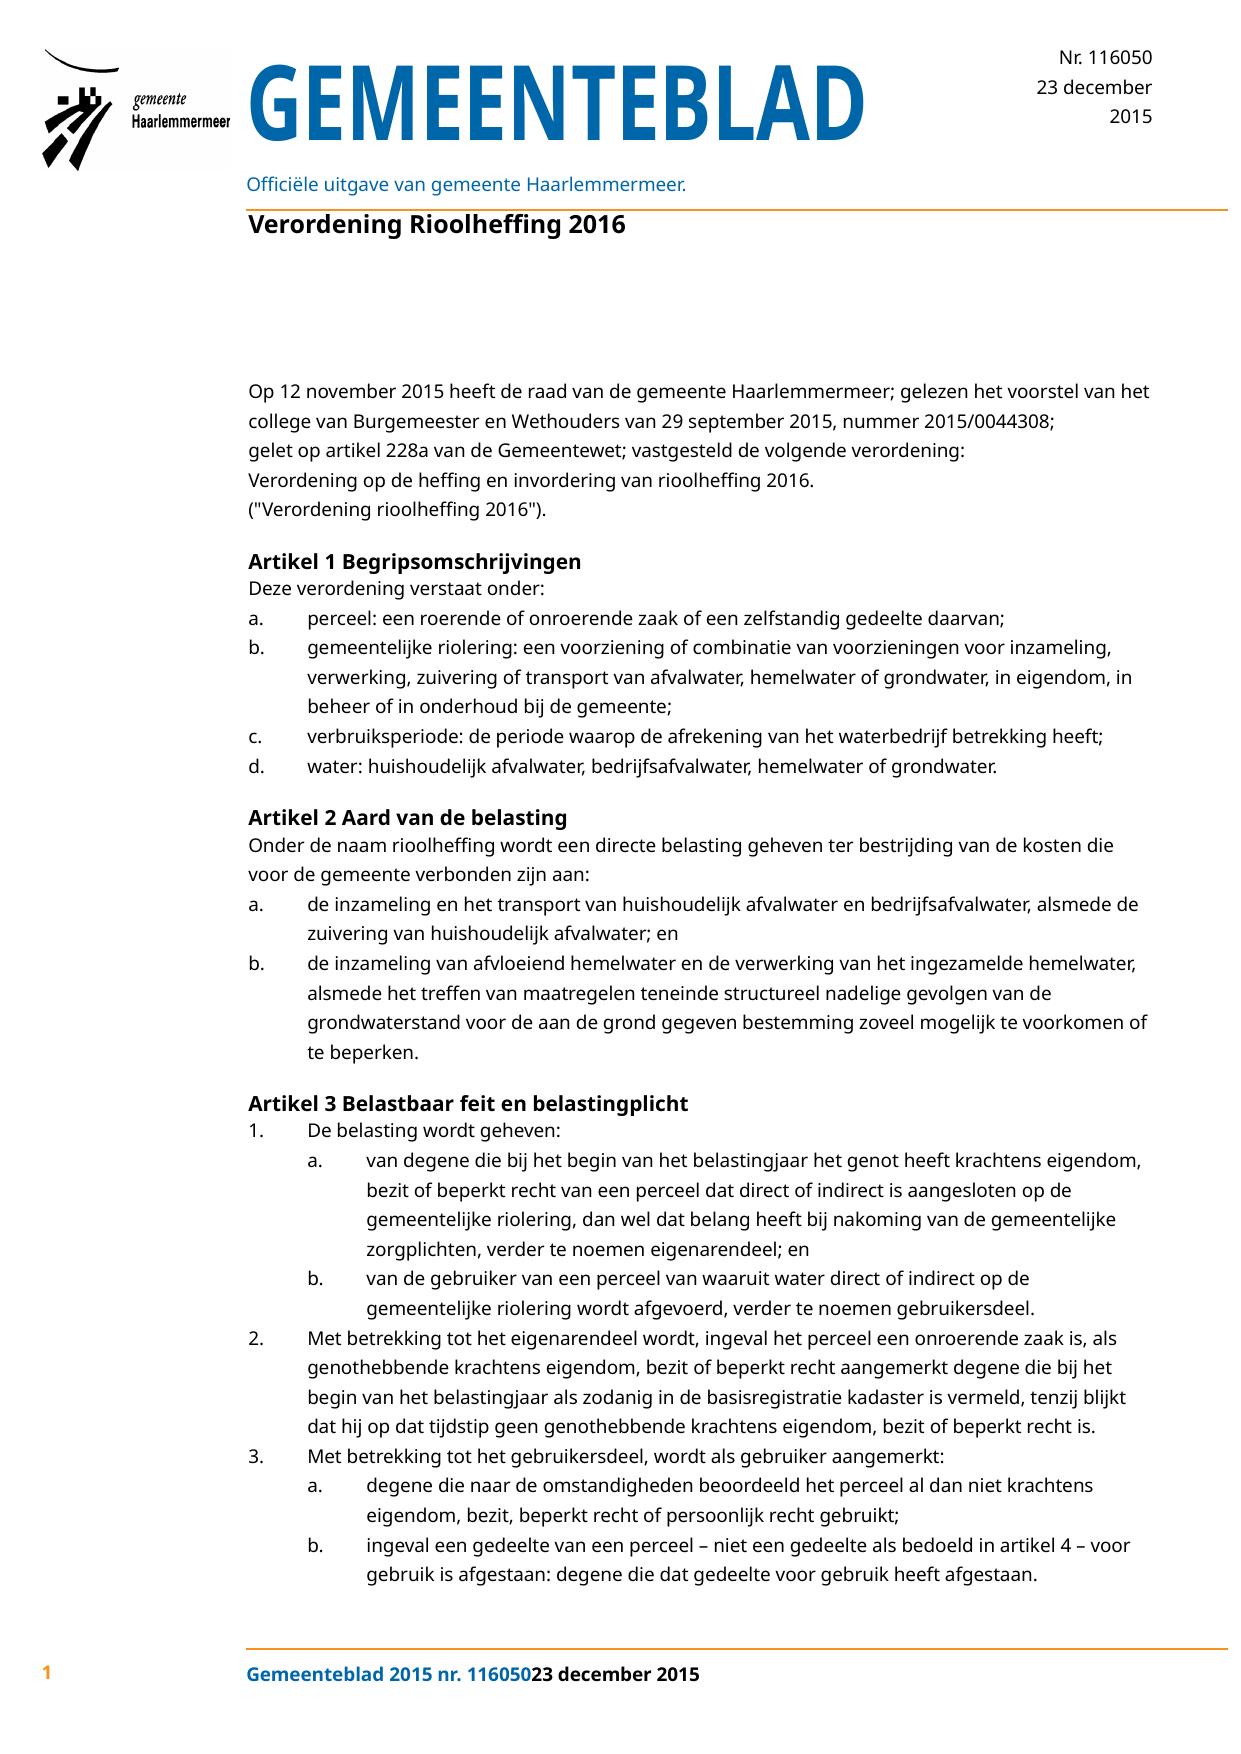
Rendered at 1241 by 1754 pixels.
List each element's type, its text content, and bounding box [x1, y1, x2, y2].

text Artikel 1 Begripsomschrijvingen [248, 547, 1152, 575]
text Deze verordening verstaat onder: [248, 575, 1152, 601]
list water: huishoudelijk afvalwater, bedrijfsafvalwater, hemelwater of grondwater. [248, 753, 1152, 779]
picture [41, 47, 231, 172]
list perceel: een roerende of onroerende zaak of een zelfstandig gedeelte daarvan; [248, 605, 1152, 631]
text Verordening op de heffing en invordering van rioolheffing 2016. [248, 467, 1152, 493]
list de inzameling van afvloeiend hemelwater en de verwerking van het ingezamelde hemelwater, alsmede het treffen van maatregelen teneinde structureel nadelige gevolgen van de grondwaterstand voor de aan de grond gegeven bestemming zoveel mogelijk te voorkomen of te beperken. [248, 950, 1152, 1064]
table_header [448, 349, 1152, 375]
list Met betrekking tot het eigenarendeel wordt, ingeval het perceel een onroerende zaak is, als genothebbende krachtens eigendom, bezit of beperkt recht aangemerkt degene die bij het begin van het belastingjaar als zodanig in de basisregistratie kadaster is vermeld, tenzij blijkt dat hij op dat tijdstip geen genothebbende krachtens eigendom, bezit of beperkt recht is. [248, 1325, 1152, 1439]
list verbruiksperiode: de periode waarop de afrekening van het waterbedrijf betrekking heeft; [248, 723, 1152, 749]
list ingeval een gedeelte van een perceel – niet een gedeelte als bedoeld in artikel 4 – voor gebruik is afgestaan: degene die dat gedeelte voor gebruik heeft afgestaan. [307, 1532, 1152, 1587]
list de inzameling en het transport van huishoudelijk afvalwater en bedrijfsafvalwater, alsmede de zuivering van huishoudelijk afvalwater; en [248, 891, 1152, 946]
list van degene die bij het begin van het belastingjaar het genot heeft krachtens eigendom, bezit of beperkt recht van een perceel dat direct of indirect is aangesloten op de gemeentelijke riolering, dan wel dat belang heeft bij nakoming van de gemeentelijke zorgplichten, verder te noemen eigenarendeel; en [307, 1147, 1152, 1262]
list van de gebruiker van een perceel van waaruit water direct of indirect op de gemeentelijke riolering wordt afgevoerd, verder te noemen gebruikersdeel. [307, 1266, 1152, 1321]
text Artikel 3 Belastbaar feit en belastingplicht [248, 1089, 1152, 1118]
text gelet op artikel 228a van de Gemeentewet; vastgesteld de volgende verordening: [248, 437, 1152, 463]
text Artikel 2 Aard van de belasting [248, 803, 1152, 832]
list De belasting wordt geheven: [248, 1118, 1152, 1143]
text Verordening Rioolheffing 2016 [248, 211, 1152, 241]
text Op 12 november 2015 heeft de raad van de gemeente Haarlemmermeer; gelezen het voorstel van het college van Burgemeester en Wethouders van 29 september 2015, nummer 2015/0044308; [248, 378, 1152, 433]
list gemeentelijke riolering: een voorziening of combinatie van voorzieningen voor inzameling, verwerking, zuivering of transport van afvalwater, hemelwater of grondwater, in eigendom, in beheer of in onderhoud bij de gemeente; [248, 634, 1152, 719]
text ("Verordening rioolheffing 2016"). [248, 497, 1152, 522]
list Met betrekking tot het gebruikersdeel, wordt als gebruiker aangemerkt: [248, 1443, 1152, 1469]
table_header [248, 349, 448, 375]
list degene die naar de omstandigheden beoordeeld het perceel al dan niet krachtens eigendom, bezit, beperkt recht of persoonlijk recht gebruikt; [307, 1473, 1152, 1528]
text Onder de naam rioolheffing wordt een directe belasting geheven ter bestrijding van de kosten die voor de gemeente verbonden zijn aan: [248, 832, 1152, 887]
